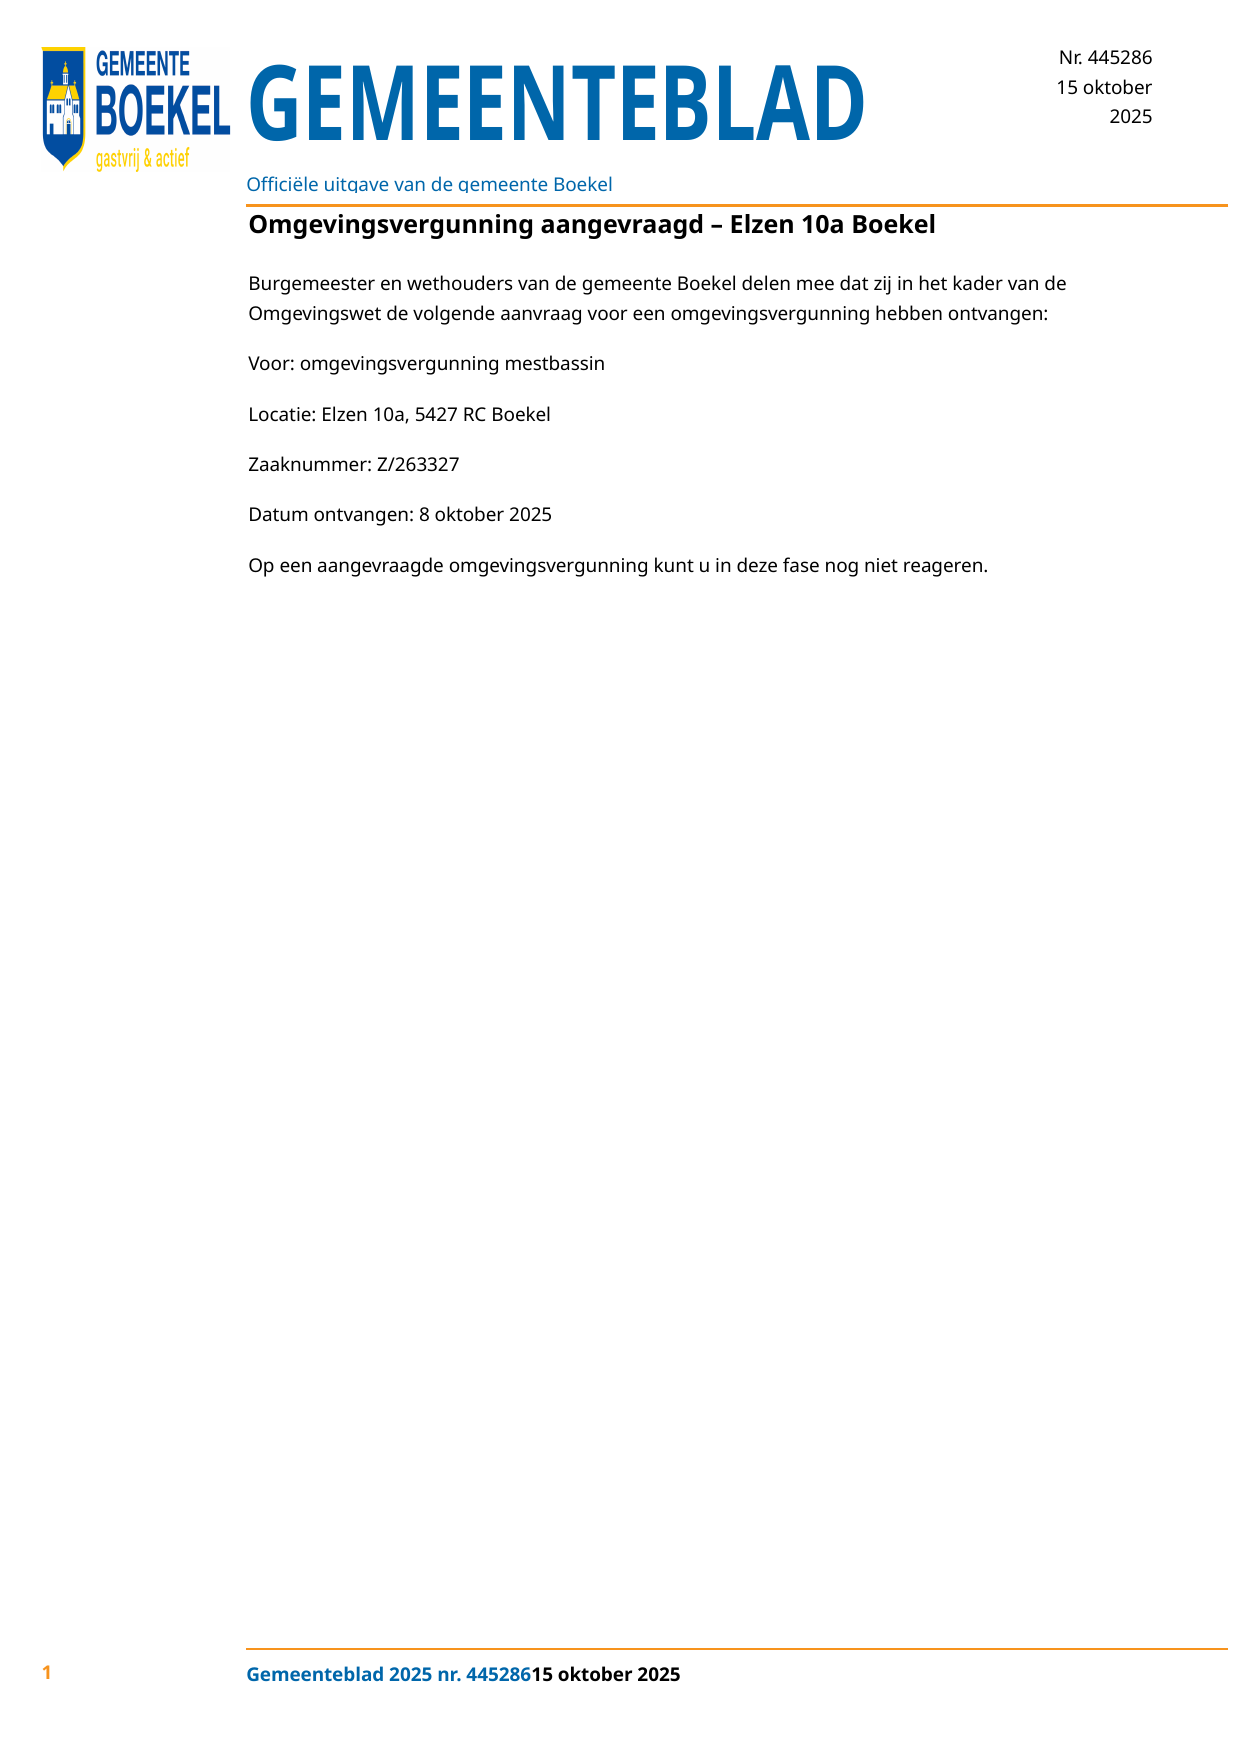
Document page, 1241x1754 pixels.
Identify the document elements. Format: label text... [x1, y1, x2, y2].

text Datum ontvangen: 8 oktober 2025 [248, 502, 1152, 527]
picture [41, 47, 231, 172]
text Burgemeester en wethouders van de gemeente Boekel delen mee dat zij in het kader van de Omgevingswet de volgende aanvraag voor een omgevingsvergunning hebben ontvangen: [248, 270, 1152, 326]
text Op een aangevraagde omgevingsvergunning kunt u in deze fase nog niet reageren. [248, 552, 1152, 578]
text Locatie: Elzen 10a, 5427 RC Boekel [248, 401, 1152, 426]
text Voor: omgevingsvergunning mestbassin [248, 350, 1152, 376]
text Zaaknummer: Z/263327 [248, 451, 1152, 477]
text Omgevingsvergunning aangevraagd – Elzen 10a Boekel [248, 207, 1152, 241]
